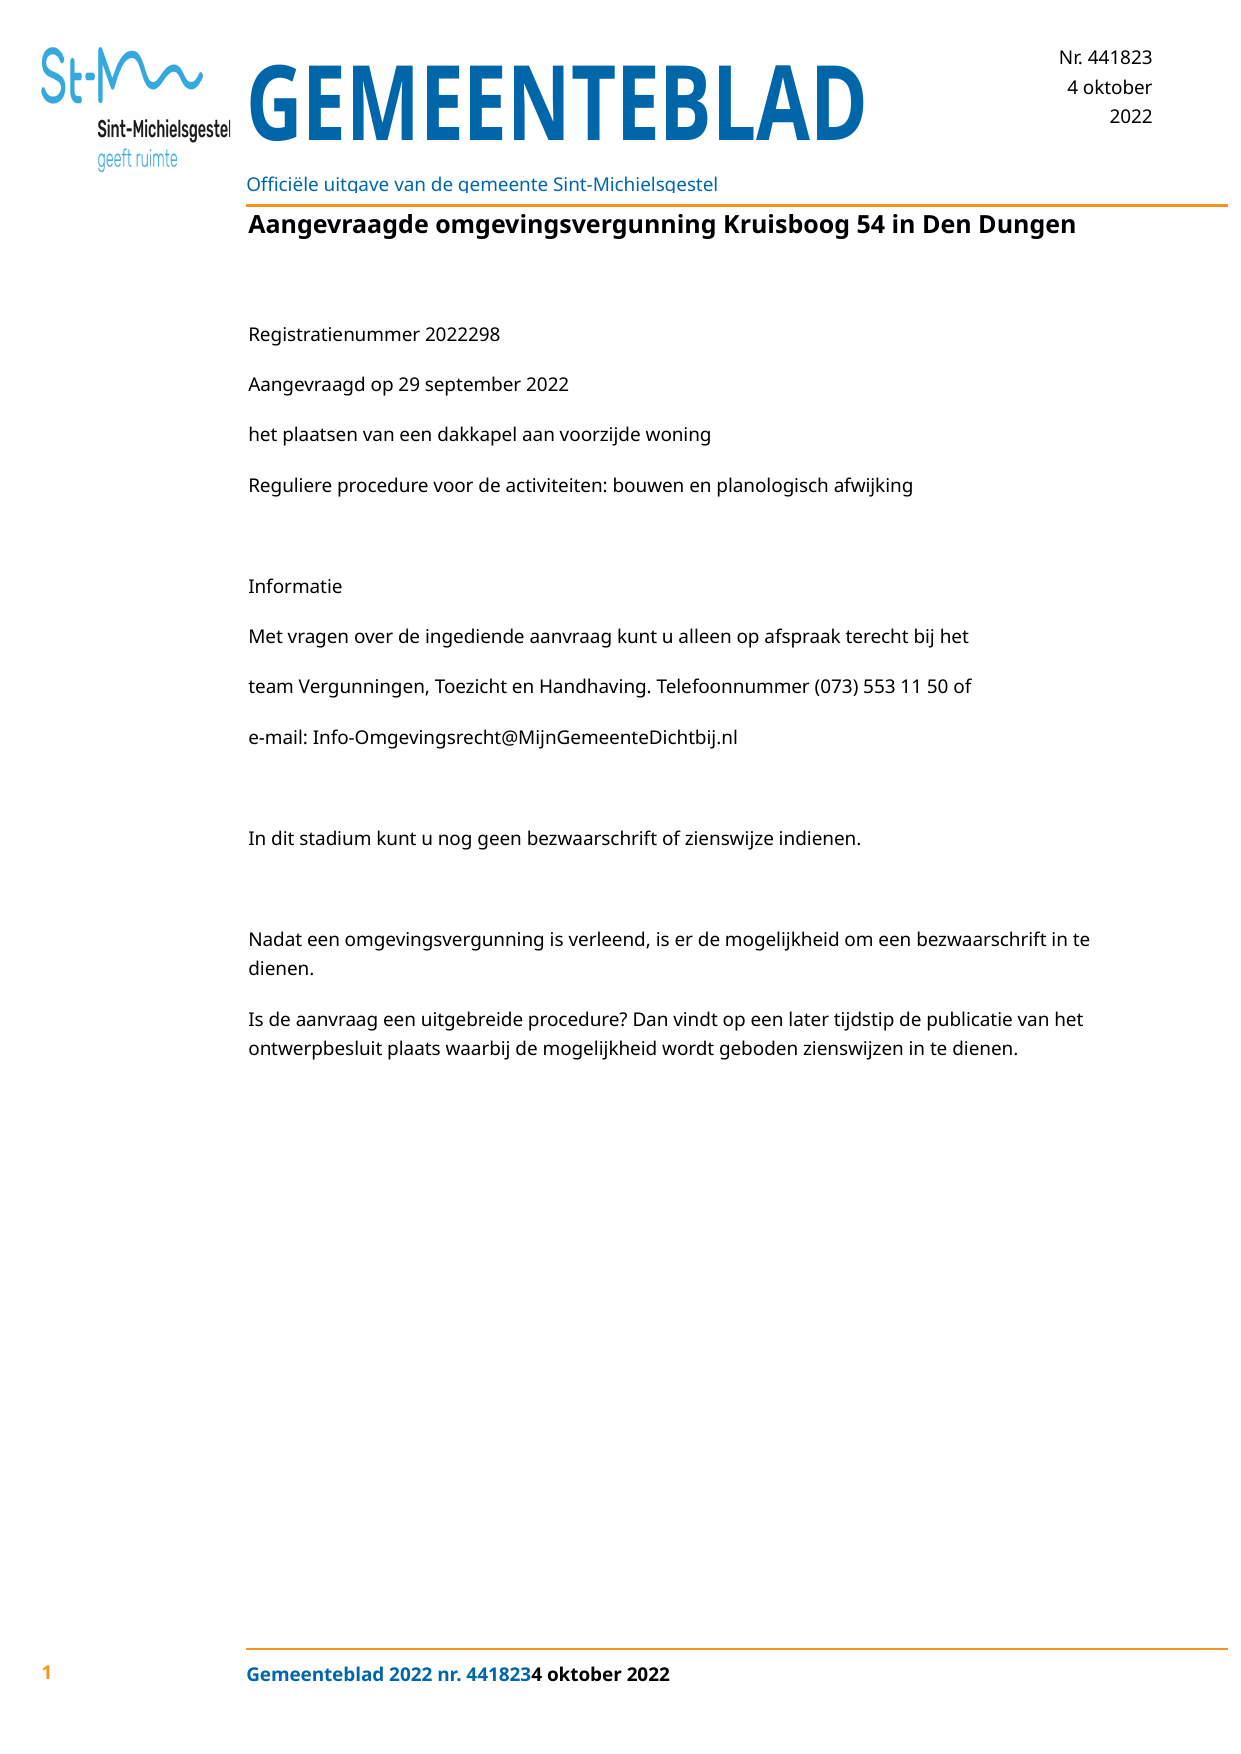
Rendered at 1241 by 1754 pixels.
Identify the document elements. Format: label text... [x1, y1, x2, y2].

text Nadat een omgevingsvergunning is verleend, is er de mogelijkheid om een bezwaarschrift in te dienen. [248, 926, 1152, 981]
text Aangevraagde omgevingsvergunning Kruisboog 54 in Den Dungen [248, 207, 1152, 241]
text Aangevraagd op 29 september 2022 [248, 371, 1152, 397]
text het plaatsen van een dakkapel aan voorzijde woning [248, 422, 1152, 447]
text Reguliere procedure voor de activiteiten: bouwen en planologisch afwijking [248, 472, 1152, 498]
text team Vergunningen, Toezicht en Handhaving. Telefoonnummer (073) 553 11 50 of [248, 674, 1152, 699]
text Is de aanvraag een uitgebreide procedure? Dan vindt op een later tijdstip de publicatie van het ontwerpbesluit plaats waarbij de mogelijkheid wordt geboden zienswijzen in te dienen. [248, 1006, 1152, 1061]
text Informatie [248, 573, 1152, 598]
text Registratienummer 2022298 [248, 321, 1152, 346]
picture [41, 47, 231, 172]
text e-mail: Info-Omgevingsrecht@MijnGemeenteDichtbij.nl [248, 724, 1152, 750]
text In dit stadium kunt u nog geen bezwaarschrift of zienswijze indienen. [248, 825, 1152, 851]
text Met vragen over de ingediende aanvraag kunt u alleen op afspraak terecht bij het [248, 623, 1152, 649]
